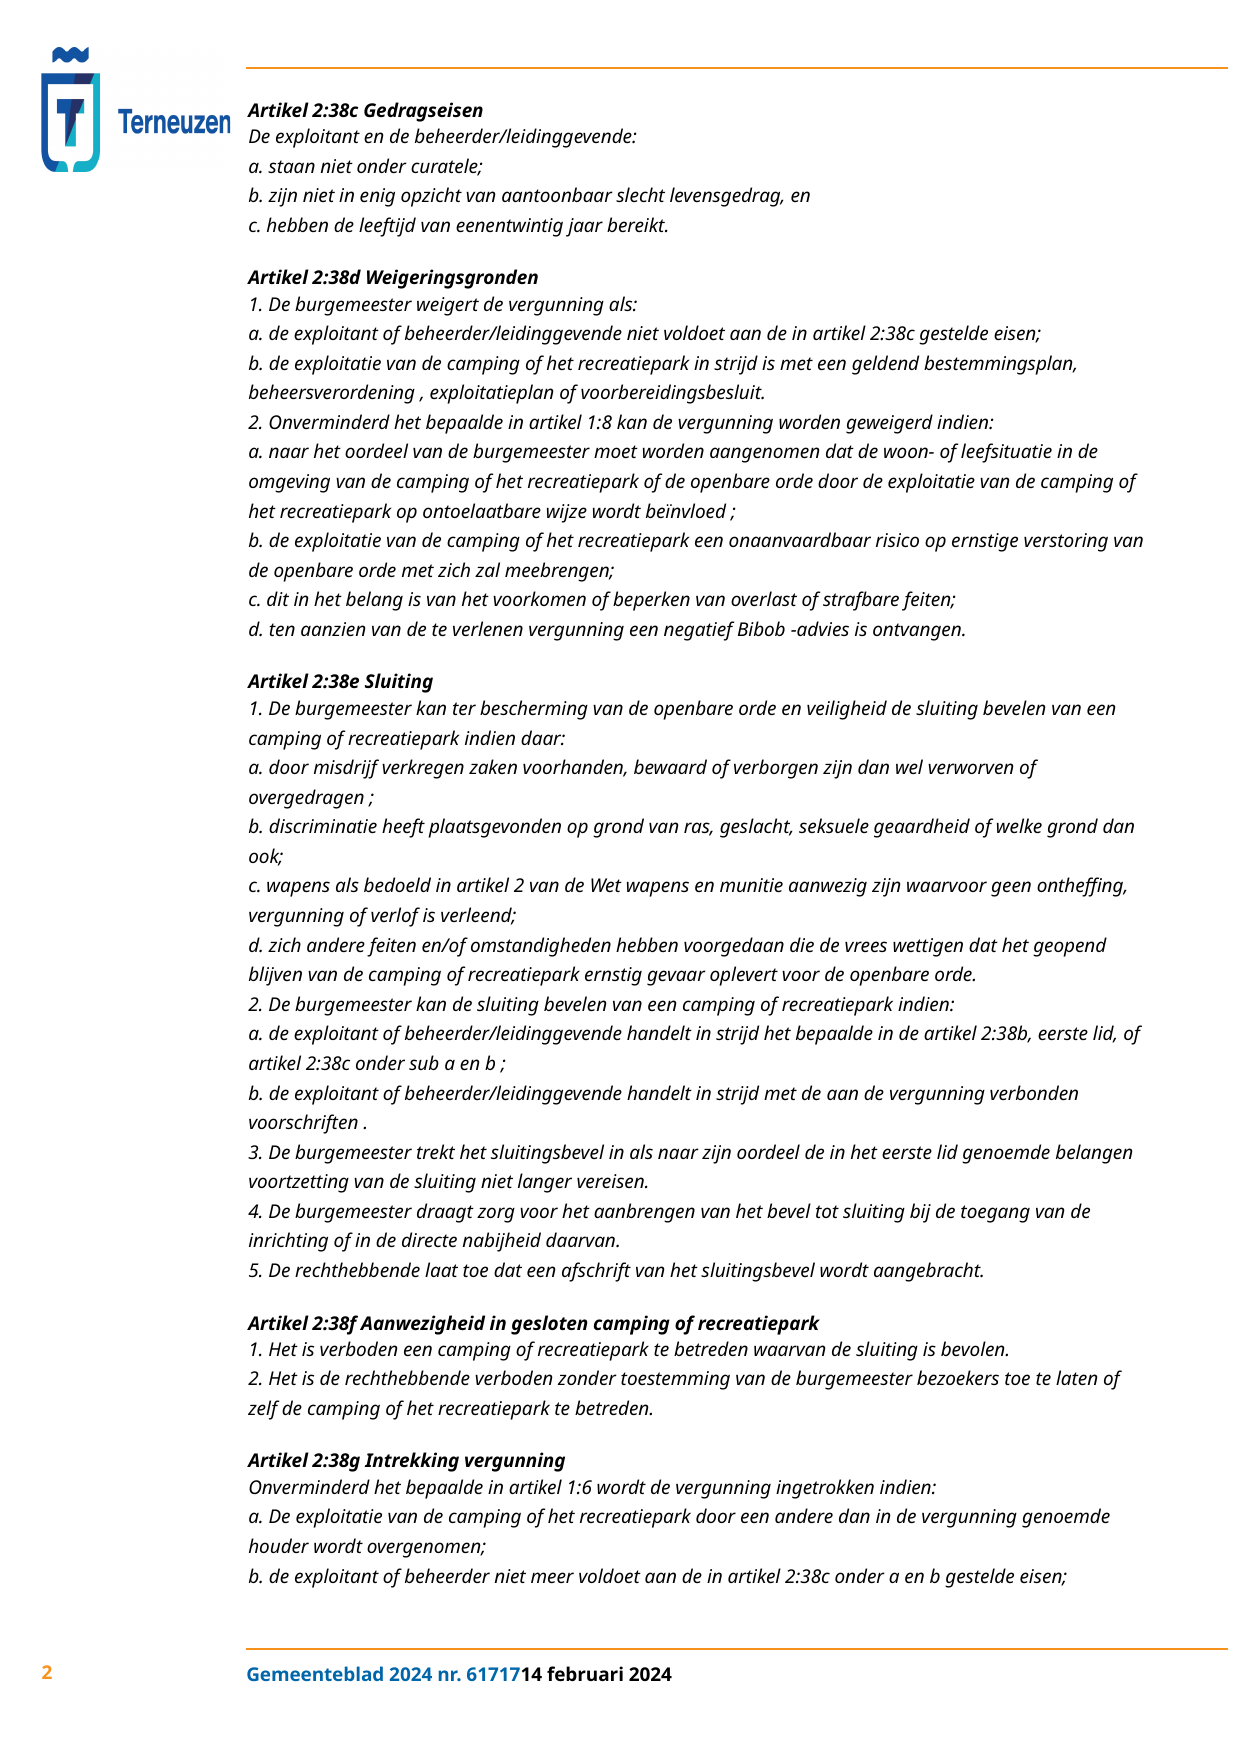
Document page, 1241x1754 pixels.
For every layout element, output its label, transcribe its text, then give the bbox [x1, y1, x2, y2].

text De exploitant en de beheerder/leidinggevende: [248, 123, 1152, 149]
text a. De exploitatie van de camping of het recreatiepark door een andere dan in de vergunning genoemde houder wordt overgenomen; [248, 1504, 1152, 1559]
text 3. De burgemeester trekt het sluitingsbevel in als naar zijn oordeel de in het eerste lid genoemde belangen voortzetting van de sluiting niet langer vereisen. [248, 1139, 1152, 1194]
text b. de exploitant of beheerder niet meer voldoet aan de in artikel 2:38c onder a en b gestelde eisen; [248, 1563, 1152, 1588]
text c. hebben de leeftijd van eenentwintig jaar bereikt. [248, 212, 1152, 238]
text c. dit in het belang is van het voorkomen of beperken van overlast of strafbare feiten; [248, 587, 1152, 612]
text d. zich andere feiten en/of omstandigheden hebben voorgedaan die de vrees wettigen dat het geopend blijven van de camping of recreatiepark ernstig gevaar oplevert voor de openbare orde. [248, 932, 1152, 987]
text a. de exploitant of beheerder/leidinggevende handelt in strijd het bepaalde in de artikel 2:38b, eerste lid, of artikel 2:38c onder sub a en b ; [248, 1021, 1152, 1076]
text Artikel 2:38c Gedragseisen [248, 95, 1152, 123]
text 1. Het is verboden een camping of recreatiepark te betreden waarvan de sluiting is bevolen. [248, 1336, 1152, 1362]
text 2. Onverminderd het bepaalde in artikel 1:8 kan de vergunning worden geweigerd indien: [248, 409, 1152, 435]
text Artikel 2:38g Intrekking vergunning [248, 1446, 1152, 1474]
text a. de exploitant of beheerder/leidinggevende niet voldoet aan de in artikel 2:38c gestelde eisen; [248, 320, 1152, 346]
text b. de exploitant of beheerder/leidinggevende handelt in strijd met de aan de vergunning verbonden voorschriften . [248, 1080, 1152, 1135]
text 1. De burgemeester weigert de vergunning als: [248, 291, 1152, 317]
text c. wapens als bedoeld in artikel 2 van de Wet wapens en munitie aanwezig zijn waarvoor geen ontheffing, vergunning of verlof is verleend; [248, 873, 1152, 928]
text a. door misdrijf verkregen zaken voorhanden, bewaard of verborgen zijn dan wel verworven of overgedragen ; [248, 754, 1152, 809]
text b. de exploitatie van de camping of het recreatiepark in strijd is met een geldend bestemmingsplan, beheersverordening , exploitatieplan of voorbereidingsbesluit. [248, 350, 1152, 405]
picture [41, 47, 231, 172]
text b. zijn niet in enig opzicht van aantoonbaar slecht levensgedrag, en [248, 182, 1152, 208]
text 2. De burgemeester kan de sluiting bevelen van een camping of recreatiepark indien: [248, 991, 1152, 1017]
text b. de exploitatie van de camping of het recreatiepark een onaanvaardbaar risico op ernstige verstoring van de openbare orde met zich zal meebrengen; [248, 527, 1152, 583]
text a. naar het oordeel van de burgemeester moet worden aangenomen dat de woon- of leefsituatie in de omgeving van de camping of het recreatiepark of de openbare orde door de exploitatie van de camping of het recreatiepark op ontoelaatbare wijze wordt beïnvloed ; [248, 439, 1152, 524]
text 2. Het is de rechthebbende verboden zonder toestemming van de burgemeester bezoekers toe te laten of zelf de camping of het recreatiepark te betreden. [248, 1366, 1152, 1421]
text 1. De burgemeester kan ter bescherming van de openbare orde en veiligheid de sluiting bevelen van een camping of recreatiepark indien daar: [248, 695, 1152, 750]
text Artikel 2:38d Weigeringsgronden [248, 262, 1152, 291]
text Onverminderd het bepaalde in artikel 1:6 wordt de vergunning ingetrokken indien: [248, 1474, 1152, 1500]
text Artikel 2:38f Aanwezigheid in gesloten camping of recreatiepark [248, 1308, 1152, 1336]
text a. staan niet onder curatele; [248, 153, 1152, 178]
text 5. De rechthebbende laat toe dat een afschrift van het sluitingsbevel wordt aangebracht. [248, 1257, 1152, 1283]
text Artikel 2:38e Sluiting [248, 667, 1152, 695]
text 4. De burgemeester draagt zorg voor het aanbrengen van het bevel tot sluiting bij de toegang van de inrichting of in de directe nabijheid daarvan. [248, 1198, 1152, 1253]
text b. discriminatie heeft plaatsgevonden op grond van ras, geslacht, seksuele geaardheid of welke grond dan ook; [248, 813, 1152, 869]
text d. ten aanzien van de te verlenen vergunning een negatief Bibob -advies is ontvangen. [248, 616, 1152, 642]
